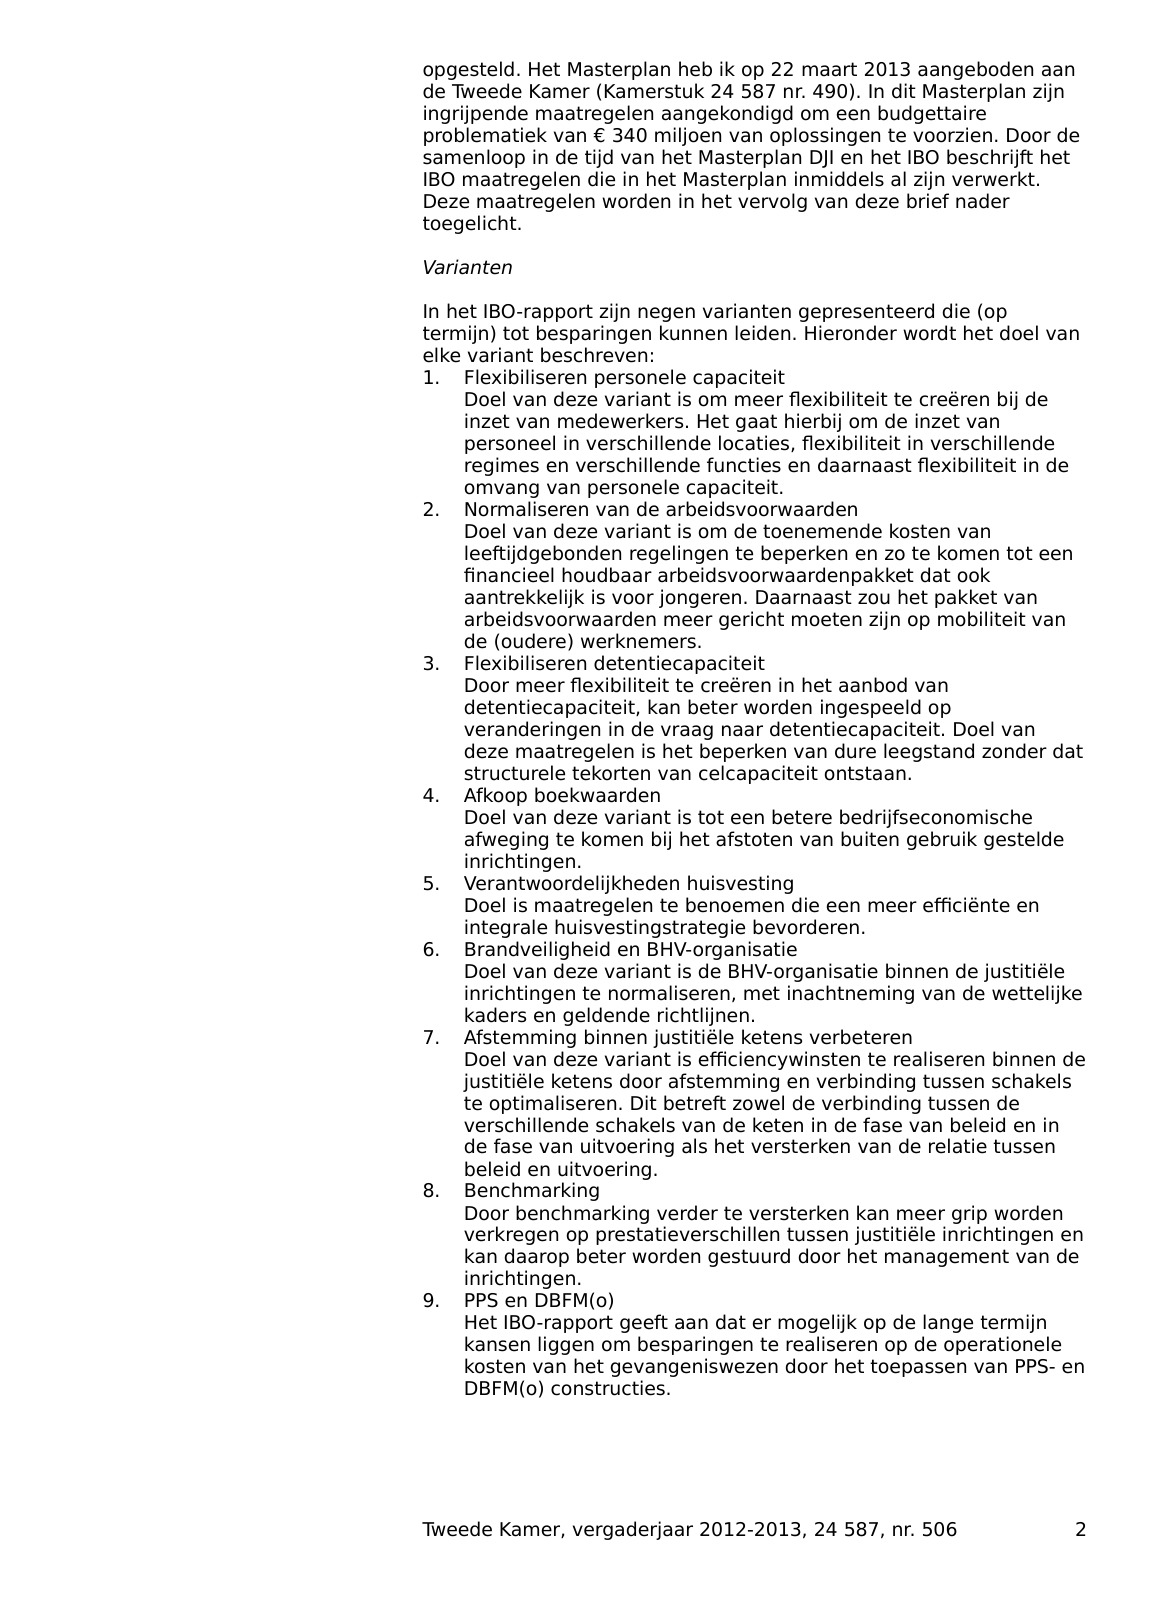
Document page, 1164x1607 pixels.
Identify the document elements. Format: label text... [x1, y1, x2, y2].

text Doel van deze variant is om meer flexibiliteit te creëren bij de inzet van medewerkers. Het gaat hierbij om de inzet van personeel in verschillende locaties, flexibiliteit in verschillende regimes en verschillende functies en daarnaast flexibiliteit in de omvang van personele capaciteit. [464, 389, 1087, 499]
text 7. Afstemming binnen justitiële ketens verbeteren [422, 1027, 1087, 1048]
text 5. Verantwoordelijkheden huisvesting [422, 873, 1087, 895]
text Door meer flexibiliteit te creëren in het aanbod van detentiecapaciteit, kan beter worden ingespeeld op veranderingen in de vraag naar detentiecapaciteit. Doel van deze maatregelen is het beperken van dure leegstand zonder dat structurele tekorten van celcapaciteit ontstaan. [464, 675, 1087, 785]
text Doel is maatregelen te benoemen die een meer efficiënte en integrale huisvestingstrategie bevorderen. [464, 895, 1087, 939]
text 3. Flexibiliseren detentiecapaciteit [422, 653, 1087, 675]
subtitle Varianten [422, 257, 1087, 279]
text Doel van deze variant is om de toenemende kosten van leeftijdgebonden regelingen te beperken en zo te komen tot een financieel houdbaar arbeidsvoorwaardenpakket dat ook aantrekkelijk is voor jongeren. Daarnaast zou het pakket van arbeidsvoorwaarden meer gericht moeten zijn op mobiliteit van de (oudere) werknemers. [464, 521, 1087, 653]
text 9. PPS en DBFM(o) [422, 1290, 1087, 1312]
text 2. Normaliseren van de arbeidsvoorwaarden [422, 499, 1087, 521]
text In het IBO-rapport zijn negen varianten gepresenteerd die (op termijn) tot besparingen kunnen leiden. Hieronder wordt het doel van elke variant beschreven: [422, 301, 1087, 367]
text opgesteld. Het Masterplan heb ik op 22 maart 2013 aangeboden aan de Tweede Kamer (Kamerstuk 24 587 nr. 490). In dit Masterplan zijn ingrijpende maatregelen aangekondigd om een budgettaire problematiek van € 340 miljoen van oplossingen te voorzien. Door de samenloop in de tijd van het Masterplan DJI en het IBO beschrijft het IBO maatregelen die in het Masterplan inmiddels al zijn verwerkt. Deze maatregelen worden in het vervolg van deze brief nader toegelicht. [422, 59, 1087, 235]
text Het IBO-rapport geeft aan dat er mogelijk op de lange termijn kansen liggen om besparingen te realiseren op de operationele kosten van het gevangeniswezen door het toepassen van PPS- en DBFM(o) constructies. [464, 1312, 1087, 1400]
text 4. Afkoop boekwaarden [422, 785, 1087, 807]
text Doel van deze variant is efficiencywinsten te realiseren binnen de justitiële ketens door afstemming en verbinding tussen schakels te optimaliseren. Dit betreft zowel de verbinding tussen de verschillende schakels van de keten in de fase van beleid en in de fase van uitvoering als het versterken van de relatie tussen beleid en uitvoering. [464, 1048, 1087, 1180]
text 6. Brandveiligheid en BHV-organisatie [422, 939, 1087, 961]
text 8. Benchmarking [422, 1180, 1087, 1202]
text 1. Flexibiliseren personele capaciteit [422, 367, 1087, 389]
text Door benchmarking verder te versterken kan meer grip worden verkregen op prestatieverschillen tussen justitiële inrichtingen en kan daarop beter worden gestuurd door het management van de inrichtingen. [464, 1202, 1087, 1290]
text Doel van deze variant is de BHV-organisatie binnen de justitiële inrichtingen te normaliseren, met inachtneming van de wettelijke kaders en geldende richtlijnen. [464, 961, 1087, 1027]
text Doel van deze variant is tot een betere bedrijfseconomische afweging te komen bij het afstoten van buiten gebruik gestelde inrichtingen. [464, 807, 1087, 873]
